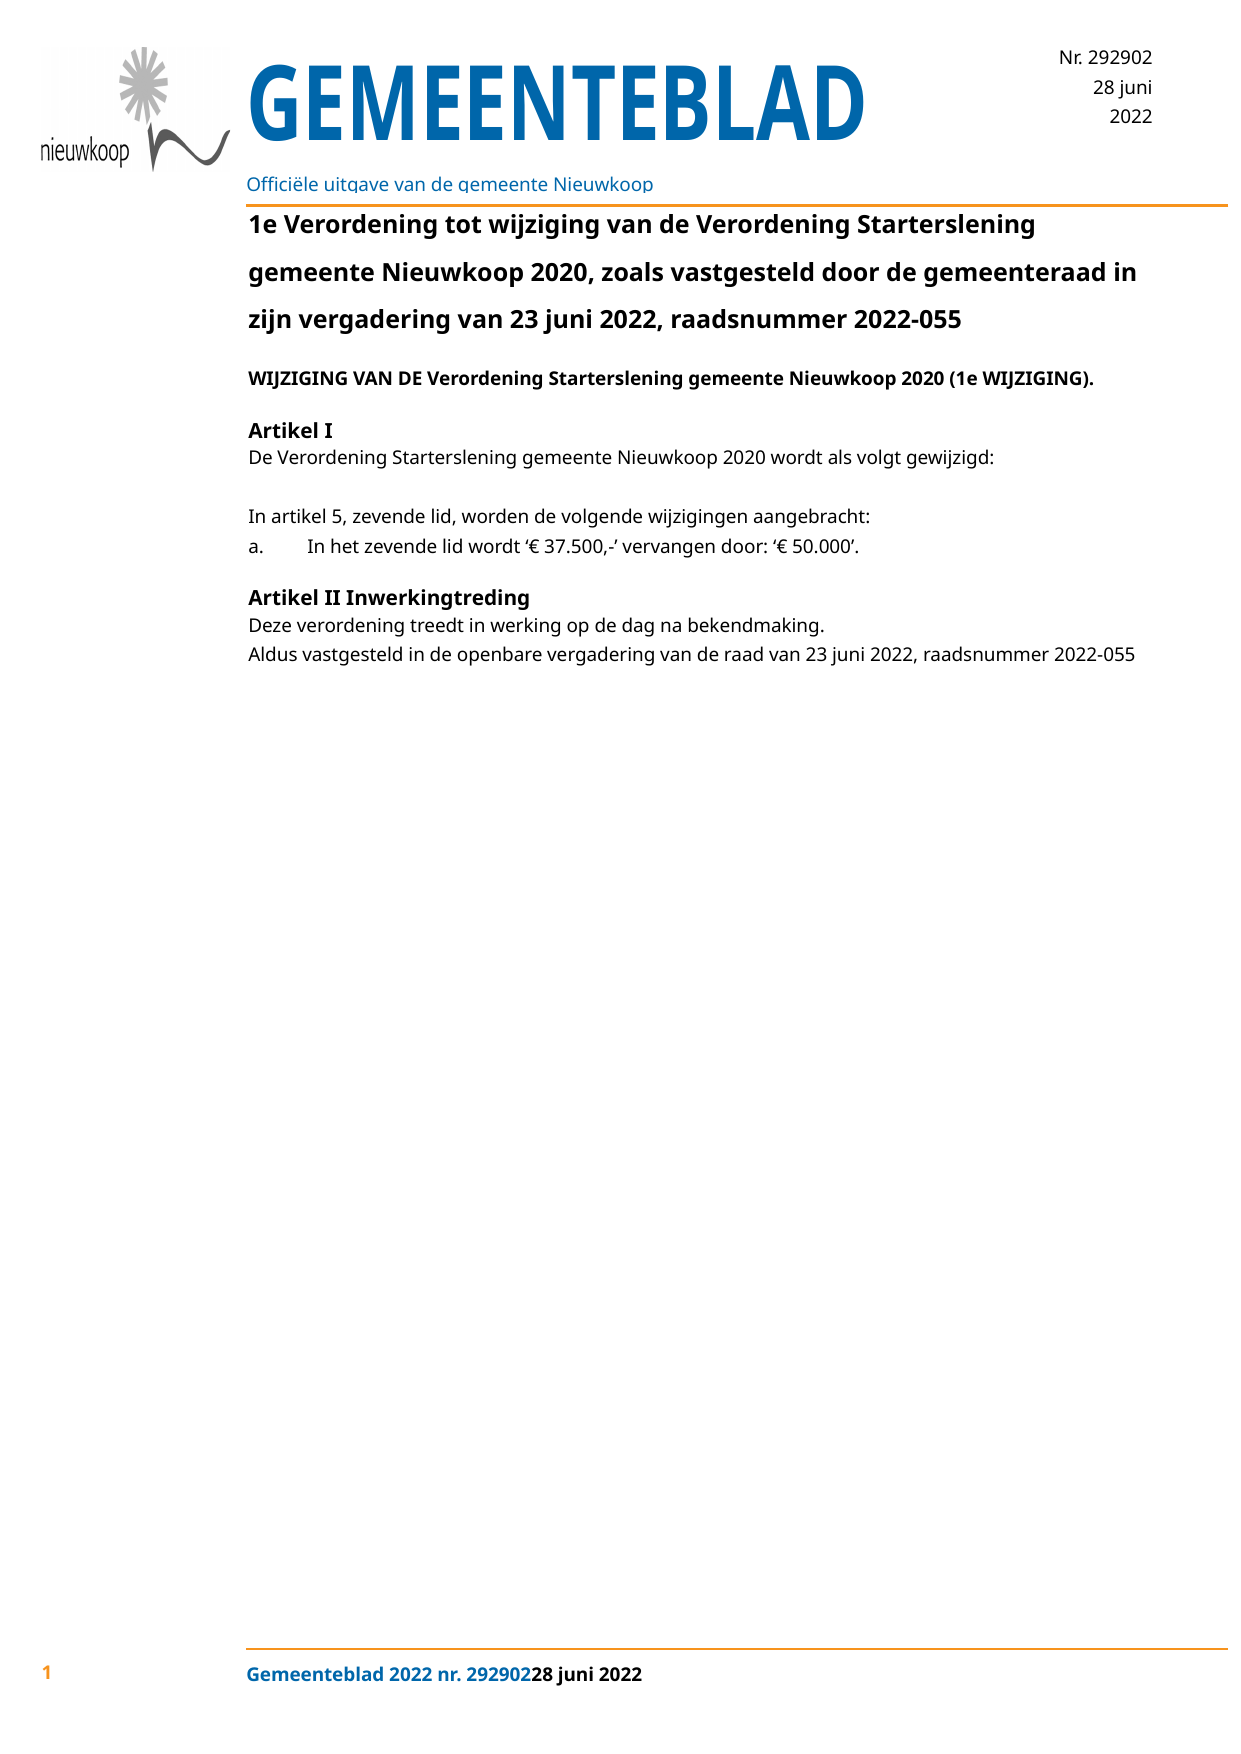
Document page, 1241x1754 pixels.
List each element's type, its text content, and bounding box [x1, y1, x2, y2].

text Artikel II Inwerkingtreding [248, 583, 1152, 612]
text De Verordening Starterslening gemeente Nieuwkoop 2020 wordt als volgt gewijzigd: [248, 444, 1152, 470]
text WIJZIGING VAN DE Verordening Starterslening gemeente Nieuwkoop 2020 (1e WIJZIGING). [248, 366, 1152, 391]
text Deze verordening treedt in werking op de dag na bekendmaking. [248, 612, 1152, 638]
text Aldus vastgesteld in de openbare vergadering van de raad van 23 juni 2022, raadsnummer 2022-055 [248, 642, 1152, 667]
text Artikel I [248, 416, 1152, 444]
text In artikel 5, zevende lid, worden de volgende wijzigingen aangebracht: [248, 503, 1152, 529]
list In het zevende lid wordt ‘€ 37.500,-’ vervangen door: ‘€ 50.000’. [248, 533, 1152, 559]
picture [41, 47, 231, 172]
text 1e Verordening tot wijziging van de Verordening Starterslening gemeente Nieuwkoop 2020, zoals vastgesteld door de gemeenteraad in zijn vergadering van 23 juni 2022, raadsnummer 2022-055 [248, 207, 1152, 336]
